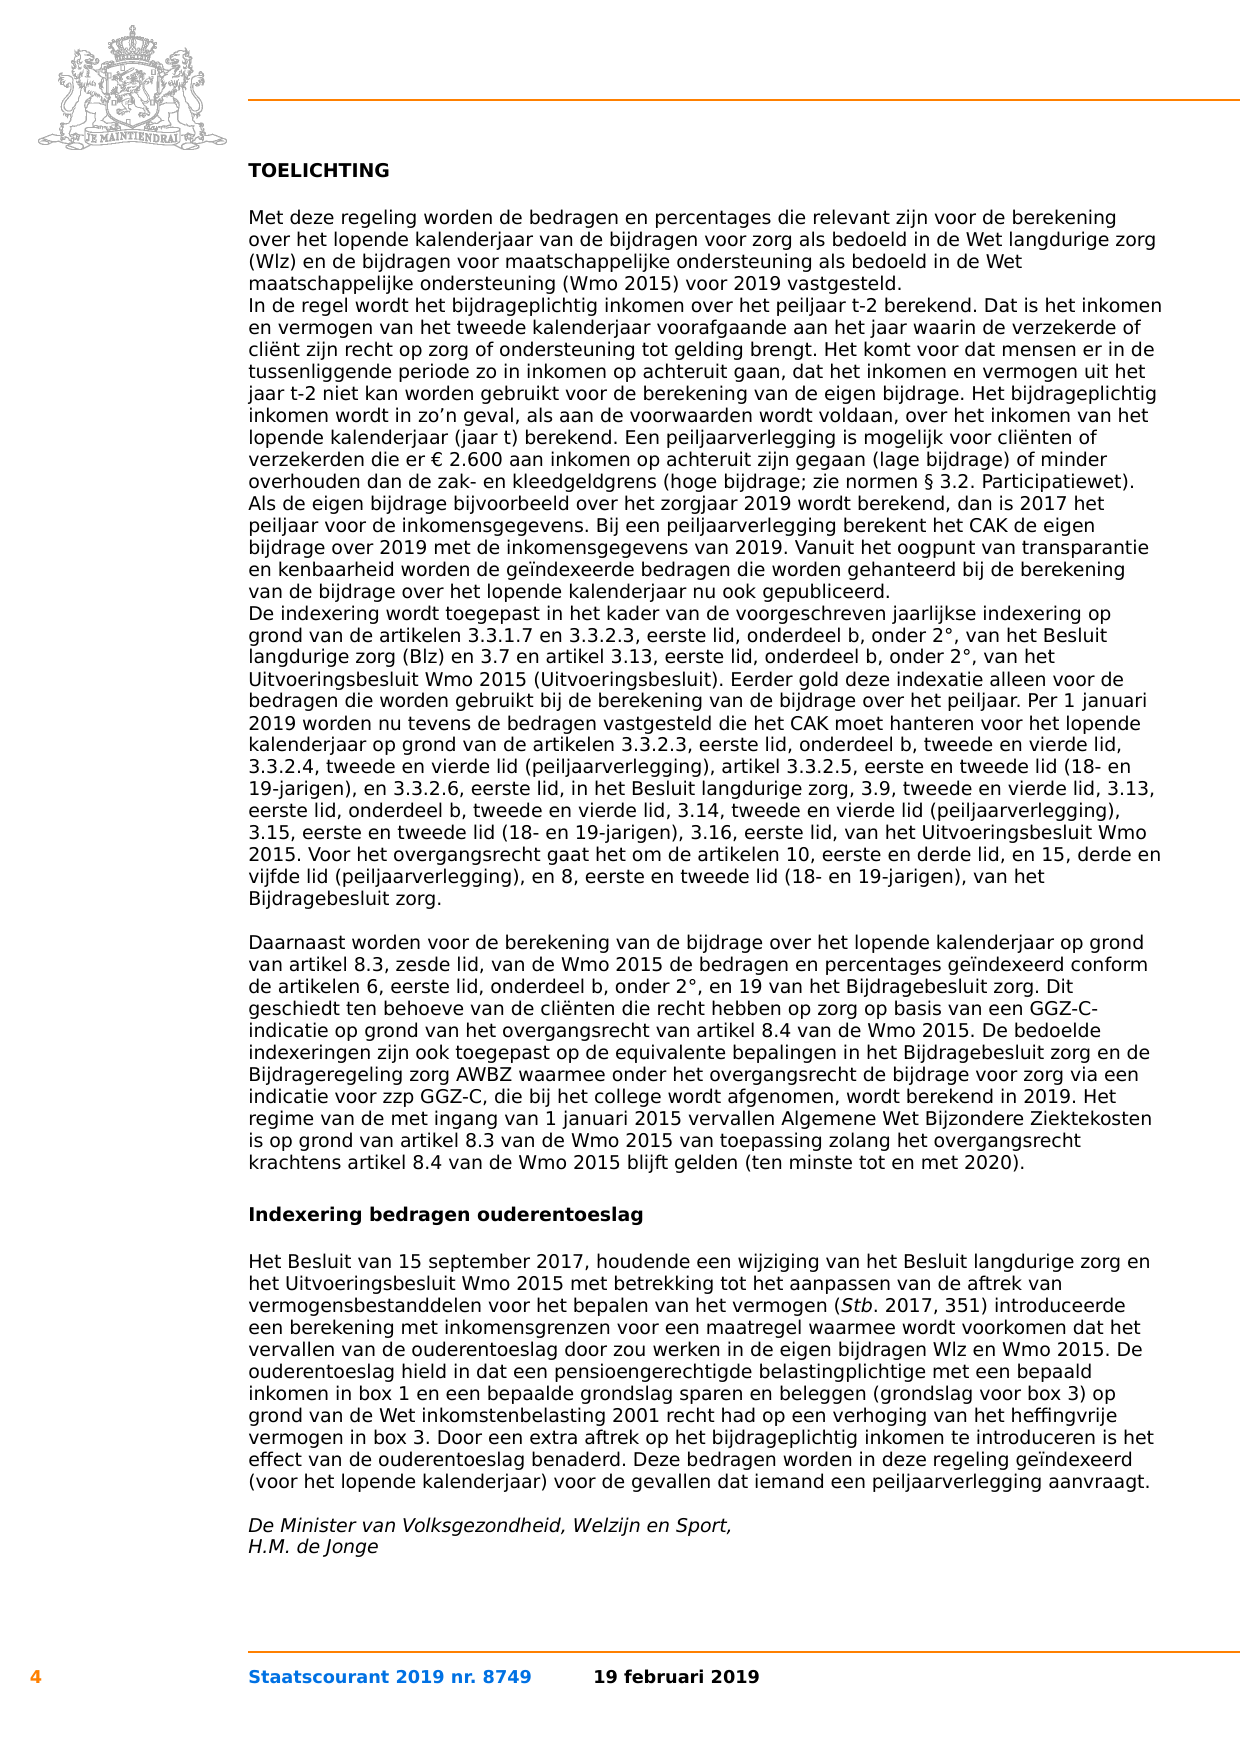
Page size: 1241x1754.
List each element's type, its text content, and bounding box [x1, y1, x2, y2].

text Met deze regeling worden de bedragen en percentages die relevant zijn voor de berekening over het lopende kalenderjaar van de bijdragen voor zorg als bedoeld in de Wet langdurige zorg (Wlz) en de bijdragen voor maatschappelijke ondersteuning als bedoeld in de Wet maatschappelijke ondersteuning (Wmo 2015) voor 2019 vastgesteld. [248, 207, 1163, 295]
subtitle Indexering bedragen ouderentoeslag [248, 1204, 1163, 1226]
picture [38, 25, 227, 150]
text In de regel wordt het bijdrageplichtig inkomen over het peiljaar t-2 berekend. Dat is het inkomen en vermogen van het tweede kalenderjaar voorafgaande aan het jaar waarin de verzekerde of cliënt zijn recht op zorg of ondersteuning tot gelding brengt. Het komt voor dat mensen er in de tussenliggende periode zo in inkomen op achteruit gaan, dat het inkomen en vermogen uit het jaar t-2 niet kan worden gebruikt voor de berekening van de eigen bijdrage. Het bijdrageplichtig inkomen wordt in zo’n geval, als aan de voorwaarden wordt voldaan, over het inkomen van het lopende kalenderjaar (jaar t) berekend. Een peiljaarverlegging is mogelijk voor cliënten of verzekerden die er € 2.600 aan inkomen op achteruit zijn gegaan (lage bijdrage) of minder overhouden dan de zak- en kleedgeldgrens (hoge bijdrage; zie normen § 3.2. Participatiewet). [248, 295, 1163, 493]
text De indexering wordt toegepast in het kader van de voorgeschreven jaarlijkse indexering op grond van de artikelen 3.3.1.7 en 3.3.2.3, eerste lid, onderdeel b, onder 2°, van het Besluit langdurige zorg (Blz) en 3.7 en artikel 3.13, eerste lid, onderdeel b, onder 2°, van het Uitvoeringsbesluit Wmo 2015 (Uitvoeringsbesluit). Eerder gold deze indexatie alleen voor de bedragen die worden gebruikt bij de berekening van de bijdrage over het peiljaar. Per 1 januari 2019 worden nu tevens de bedragen vastgesteld die het CAK moet hanteren voor het lopende kalenderjaar op grond van de artikelen 3.3.2.3, eerste lid, onderdeel b, tweede en vierde lid, 3.3.2.4, tweede en vierde lid (peiljaarverlegging), artikel 3.3.2.5, eerste en tweede lid (18- en 19-jarigen), en 3.3.2.6, eerste lid, in het Besluit langdurige zorg, 3.9, tweede en vierde lid, 3.13, eerste lid, onderdeel b, tweede en vierde lid, 3.14, tweede en vierde lid (peiljaarverlegging), 3.15, eerste en tweede lid (18- en 19-jarigen), 3.16, eerste lid, van het Uitvoeringsbesluit Wmo 2015. Voor het overgangsrecht gaat het om de artikelen 10, eerste en derde lid, en 15, derde en vijfde lid (peiljaarverlegging), en 8, eerste en tweede lid (18- en 19-jarigen), van het Bijdragebesluit zorg. [248, 602, 1163, 910]
text Het Besluit van 15 september 2017, houdende een wijziging van het Besluit langdurige zorg en het Uitvoeringsbesluit Wmo 2015 met betrekking tot het aanpassen van de aftrek van vermogensbestanddelen voor het bepalen van het vermogen (Stb. 2017, 351) introduceerde een berekening met inkomensgrenzen voor een maatregel waarmee wordt voorkomen dat het vervallen van de ouderentoeslag door zou werken in de eigen bijdragen Wlz en Wmo 2015. De ouderentoeslag hield in dat een pensioengerechtigde belastingplichtige met een bepaald inkomen in box 1 en een bepaalde grondslag sparen en beleggen (grondslag voor box 3) op grond van de Wet inkomstenbelasting 2001 recht had op een verhoging van het heffingvrije vermogen in box 3. Door een extra aftrek op het bijdrageplichtig inkomen te introduceren is het effect van de ouderentoeslag benaderd. Deze bedragen worden in deze regeling geïndexeerd (voor het lopende kalenderjaar) voor de gevallen dat iemand een peiljaarverlegging aanvraagt. [248, 1251, 1163, 1493]
text De Minister van Volksgezondheid, Welzijn en Sport, H.M. de Jonge [248, 1514, 1163, 1558]
subtitle TOELICHTING [248, 160, 1163, 182]
text Als de eigen bijdrage bijvoorbeeld over het zorgjaar 2019 wordt berekend, dan is 2017 het peiljaar voor de inkomensgegevens. Bij een peiljaarverlegging berekent het CAK de eigen bijdrage over 2019 met de inkomensgegevens van 2019. Vanuit het oogpunt van transparantie en kenbaarheid worden de geïndexeerde bedragen die worden gehanteerd bij de berekening van de bijdrage over het lopende kalenderjaar nu ook gepubliceerd. [248, 493, 1163, 602]
text Daarnaast worden voor de berekening van de bijdrage over het lopende kalenderjaar op grond van artikel 8.3, zesde lid, van de Wmo 2015 de bedragen en percentages geïndexeerd conform de artikelen 6, eerste lid, onderdeel b, onder 2°, en 19 van het Bijdragebesluit zorg. Dit geschiedt ten behoeve van de cliënten die recht hebben op zorg op basis van een GGZ-C-indicatie op grond van het overgangsrecht van artikel 8.4 van de Wmo 2015. De bedoelde indexeringen zijn ook toegepast op de equivalente bepalingen in het Bijdragebesluit zorg en de Bijdrageregeling zorg AWBZ waarmee onder het overgangsrecht de bijdrage voor zorg via een indicatie voor zzp GGZ-C, die bij het college wordt afgenomen, wordt berekend in 2019. Het regime van de met ingang van 1 januari 2015 vervallen Algemene Wet Bijzondere Ziektekosten is op grond van artikel 8.3 van de Wmo 2015 van toepassing zolang het overgangsrecht krachtens artikel 8.4 van de Wmo 2015 blijft gelden (ten minste tot en met 2020). [248, 932, 1163, 1174]
